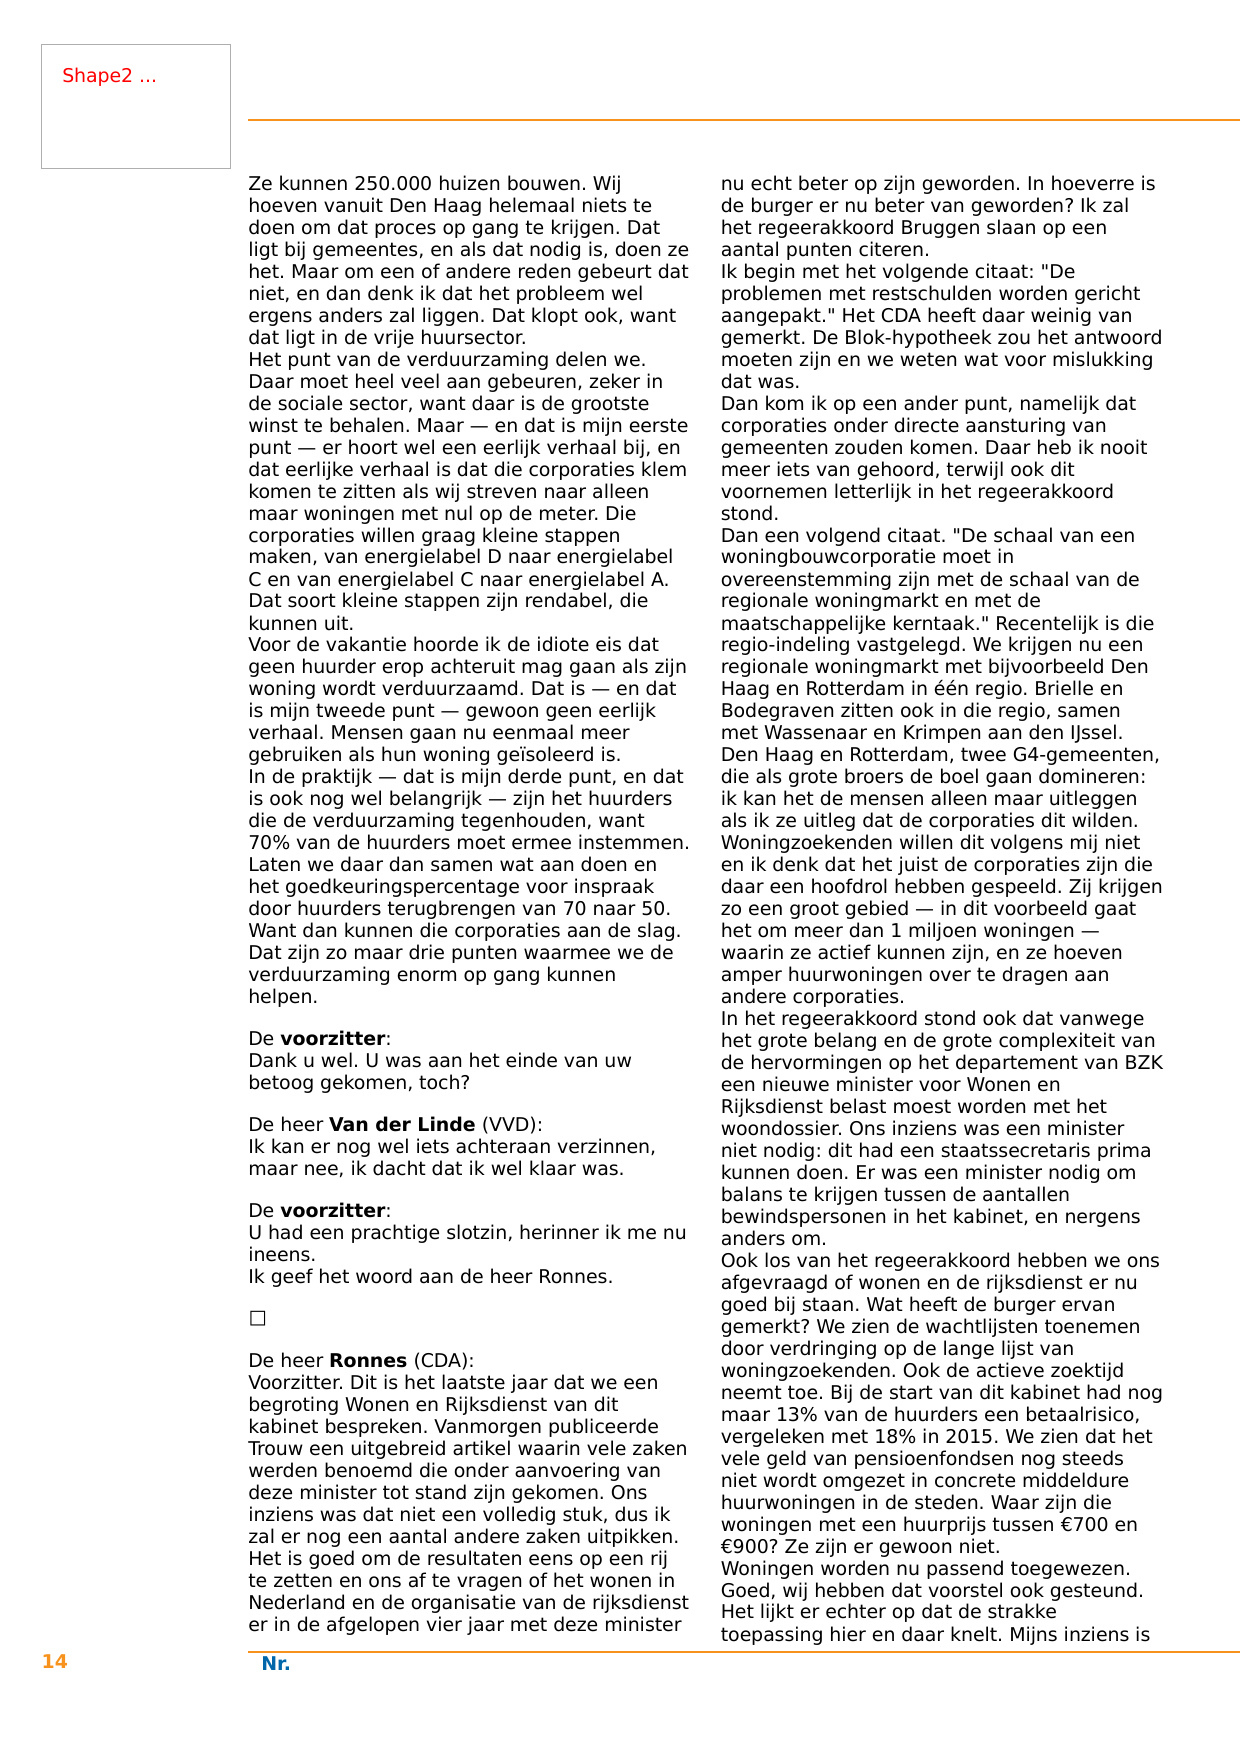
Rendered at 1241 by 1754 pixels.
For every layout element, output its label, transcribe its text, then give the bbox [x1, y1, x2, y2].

text Het punt van de verduurzaming delen we. Daar moet heel veel aan gebeuren, zeker in de sociale sector, want daar is de grootste winst te behalen. Maar — en dat is mijn eerste punt — er hoort wel een eerlijk verhaal bij, en dat eerlijke verhaal is dat die corporaties klem komen te zitten als wij streven naar alleen maar woningen met nul op de meter. Die corporaties willen graag kleine stappen maken, van energielabel D naar energielabel C en van energielabel C naar energielabel A. Dat soort kleine stappen zijn rendabel, die kunnen uit. [248, 349, 691, 634]
text Voorzitter. Dit is het laatste jaar dat we een begroting Wonen en Rijksdienst van dit kabinet bespreken. Vanmorgen publiceerde Trouw een uitgebreid artikel waarin vele zaken werden benoemd die onder aanvoering van deze minister tot stand zijn gekomen. Ons inziens was dat niet een volledig stuk, dus ik zal er nog een aantal andere zaken uitpikken. Het is goed om de resultaten eens op een rij te zetten en ons af te vragen of het wonen in Nederland en de organisatie van de rijksdienst er in de afgelopen vier jaar met deze minister [248, 1372, 691, 1636]
text Ik geef het woord aan de heer Ronnes. [248, 1266, 691, 1288]
text Ook los van het regeerakkoord hebben we ons afgevraagd of wonen en de rijksdienst er nu goed bij staan. Wat heeft de burger ervan gemerkt? We zien de wachtlijsten toenemen door verdringing op de lange lijst van woningzoekenden. Ook de actieve zoektijd neemt toe. Bij de start van dit kabinet had nog maar 13% van de huurders een betaalrisico, vergeleken met 18% in 2015. We zien dat het vele geld van pensioenfondsen nog steeds niet wordt omgezet in concrete middeldure huurwoningen in de steden. Waar zijn die woningen met een huurprijs tussen €700 en €900? Ze zijn er gewoon niet. [721, 1250, 1163, 1557]
text De voorzitter: [248, 1200, 691, 1222]
text Ik begin met het volgende citaat: "De problemen met restschulden worden gericht aangepakt." Het CDA heeft daar weinig van gemerkt. De Blok-hypotheek zou het antwoord moeten zijn en we weten wat voor mislukking dat was. [721, 261, 1163, 393]
text De heer Van der Linde (VVD): [248, 1114, 691, 1136]
text De voorzitter: [248, 1028, 691, 1050]
text Dank u wel. U was aan het einde van uw betoog gekomen, toch? [248, 1050, 691, 1094]
text Woningen worden nu passend toegewezen. Goed, wij hebben dat voorstel ook gesteund. Het lijkt er echter op dat de strakke toepassing hier en daar knelt. Mijns inziens is [721, 1557, 1163, 1645]
text In het regeerakkoord stond ook dat vanwege het grote belang en de grote complexiteit van de hervormingen op het departement van BZK een nieuwe minister voor Wonen en Rijksdienst belast moest worden met het woondossier. Ons inziens was een minister niet nodig: dit had een staatssecretaris prima kunnen doen. Er was een minister nodig om balans te krijgen tussen de aantallen bewindspersonen in het kabinet, en nergens anders om. [721, 1008, 1163, 1250]
text De heer Ronnes (CDA): [248, 1350, 691, 1372]
text ⬜ [248, 1308, 691, 1330]
text Ze kunnen 250.000 huizen bouwen. Wij hoeven vanuit Den Haag helemaal niets te doen om dat proces op gang te krijgen. Dat ligt bij gemeentes, en als dat nodig is, doen ze het. Maar om een of andere reden gebeurt dat niet, en dan denk ik dat het probleem wel ergens anders zal liggen. Dat klopt ook, want dat ligt in de vrije huursector. [248, 173, 691, 349]
text Voor de vakantie hoorde ik de idiote eis dat geen huurder erop achteruit mag gaan als zijn woning wordt verduurzaamd. Dat is — en dat is mijn tweede punt — gewoon geen eerlijk verhaal. Mensen gaan nu eenmaal meer gebruiken als hun woning geïsoleerd is. [248, 634, 691, 766]
text In de praktijk — dat is mijn derde punt, en dat is ook nog wel belangrijk — zijn het huurders die de verduurzaming tegenhouden, want 70% van de huurders moet ermee instemmen. Laten we daar dan samen wat aan doen en het goedkeuringspercentage voor inspraak door huurders terugbrengen van 70 naar 50. Want dan kunnen die corporaties aan de slag. Dat zijn zo maar drie punten waarmee we de verduurzaming enorm op gang kunnen helpen. [248, 766, 691, 1008]
text Dan een volgend citaat. "De schaal van een woningbouwcorporatie moet in overeenstemming zijn met de schaal van de regionale woningmarkt en met de maatschappelijke kerntaak." Recentelijk is die regio-indeling vastgelegd. We krijgen nu een regionale woningmarkt met bijvoorbeeld Den Haag en Rotterdam in één regio. Brielle en Bodegraven zitten ook in die regio, samen met Wassenaar en Krimpen aan den IJssel. Den Haag en Rotterdam, twee G4-gemeenten, die als grote broers de boel gaan domineren: ik kan het de mensen alleen maar uitleggen als ik ze uitleg dat de corporaties dit wilden. Woningzoekenden willen dit volgens mij niet en ik denk dat het juist de corporaties zijn die daar een hoofdrol hebben gespeeld. Zij krijgen zo een groot gebied — in dit voorbeeld gaat het om meer dan 1 miljoen woningen — waarin ze actief kunnen zijn, en ze hoeven amper huurwoningen over te dragen aan andere corporaties. [721, 524, 1163, 1008]
text U had een prachtige slotzin, herinner ik me nu ineens. [248, 1222, 691, 1266]
text nu echt beter op zijn geworden. In hoeverre is de burger er nu beter van geworden? Ik zal het regeerakkoord Bruggen slaan op een aantal punten citeren. [721, 173, 1163, 261]
text Dan kom ik op een ander punt, namelijk dat corporaties onder directe aansturing van gemeenten zouden komen. Daar heb ik nooit meer iets van gehoord, terwijl ook dit voornemen letterlijk in het regeerakkoord stond. [721, 393, 1163, 524]
text Ik kan er nog wel iets achteraan verzinnen, maar nee, ik dacht dat ik wel klaar was. [248, 1136, 691, 1180]
